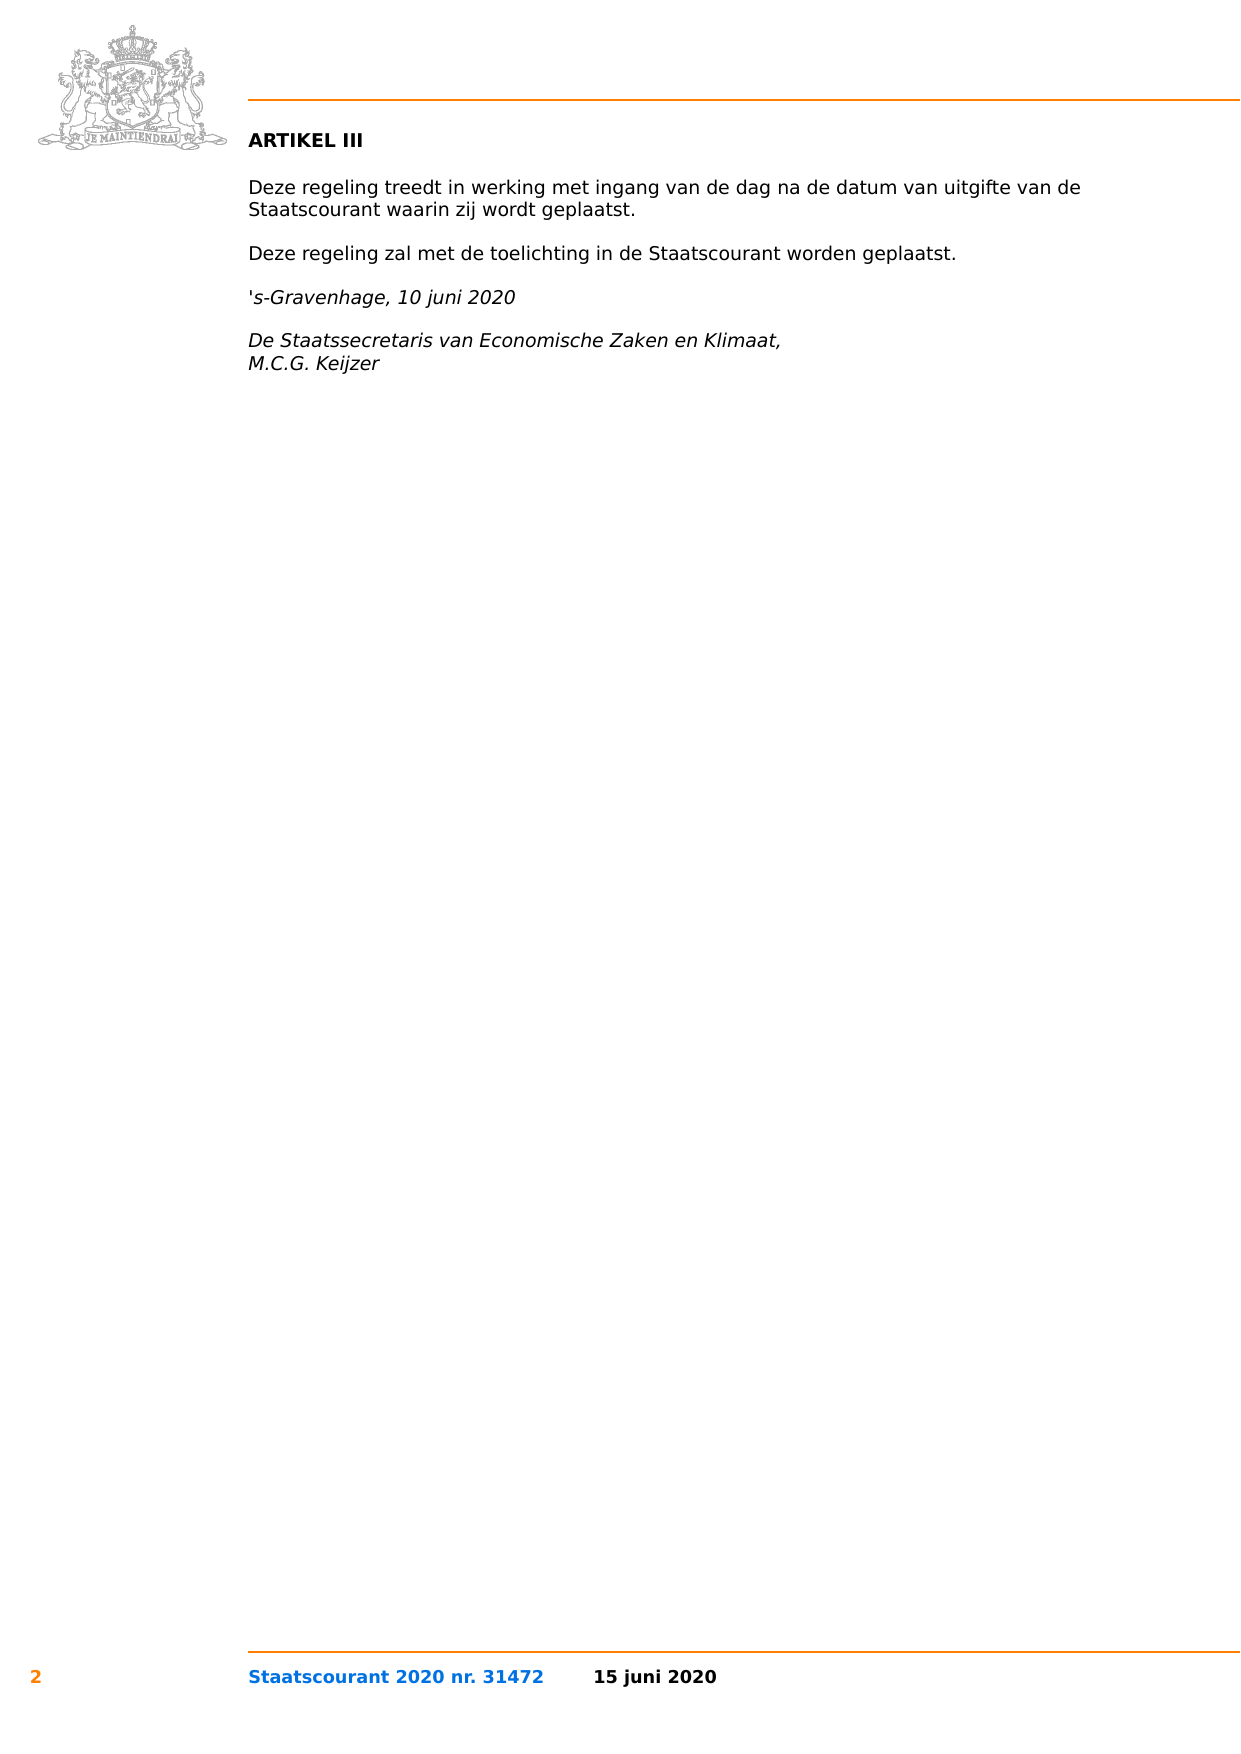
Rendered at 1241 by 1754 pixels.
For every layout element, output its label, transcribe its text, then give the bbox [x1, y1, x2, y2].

subtitle ARTIKEL III [248, 130, 1163, 152]
text 's-Gravenhage, 10 juni 2020 [248, 287, 1163, 308]
picture [38, 25, 227, 150]
text Deze regeling treedt in werking met ingang van de dag na de datum van uitgifte van de Staatscourant waarin zij wordt geplaatst. [248, 177, 1163, 221]
text Deze regeling zal met de toelichting in de Staatscourant worden geplaatst. [248, 243, 1163, 265]
text De Staatssecretaris van Economische Zaken en Klimaat, M.C.G. Keijzer [248, 330, 1163, 374]
